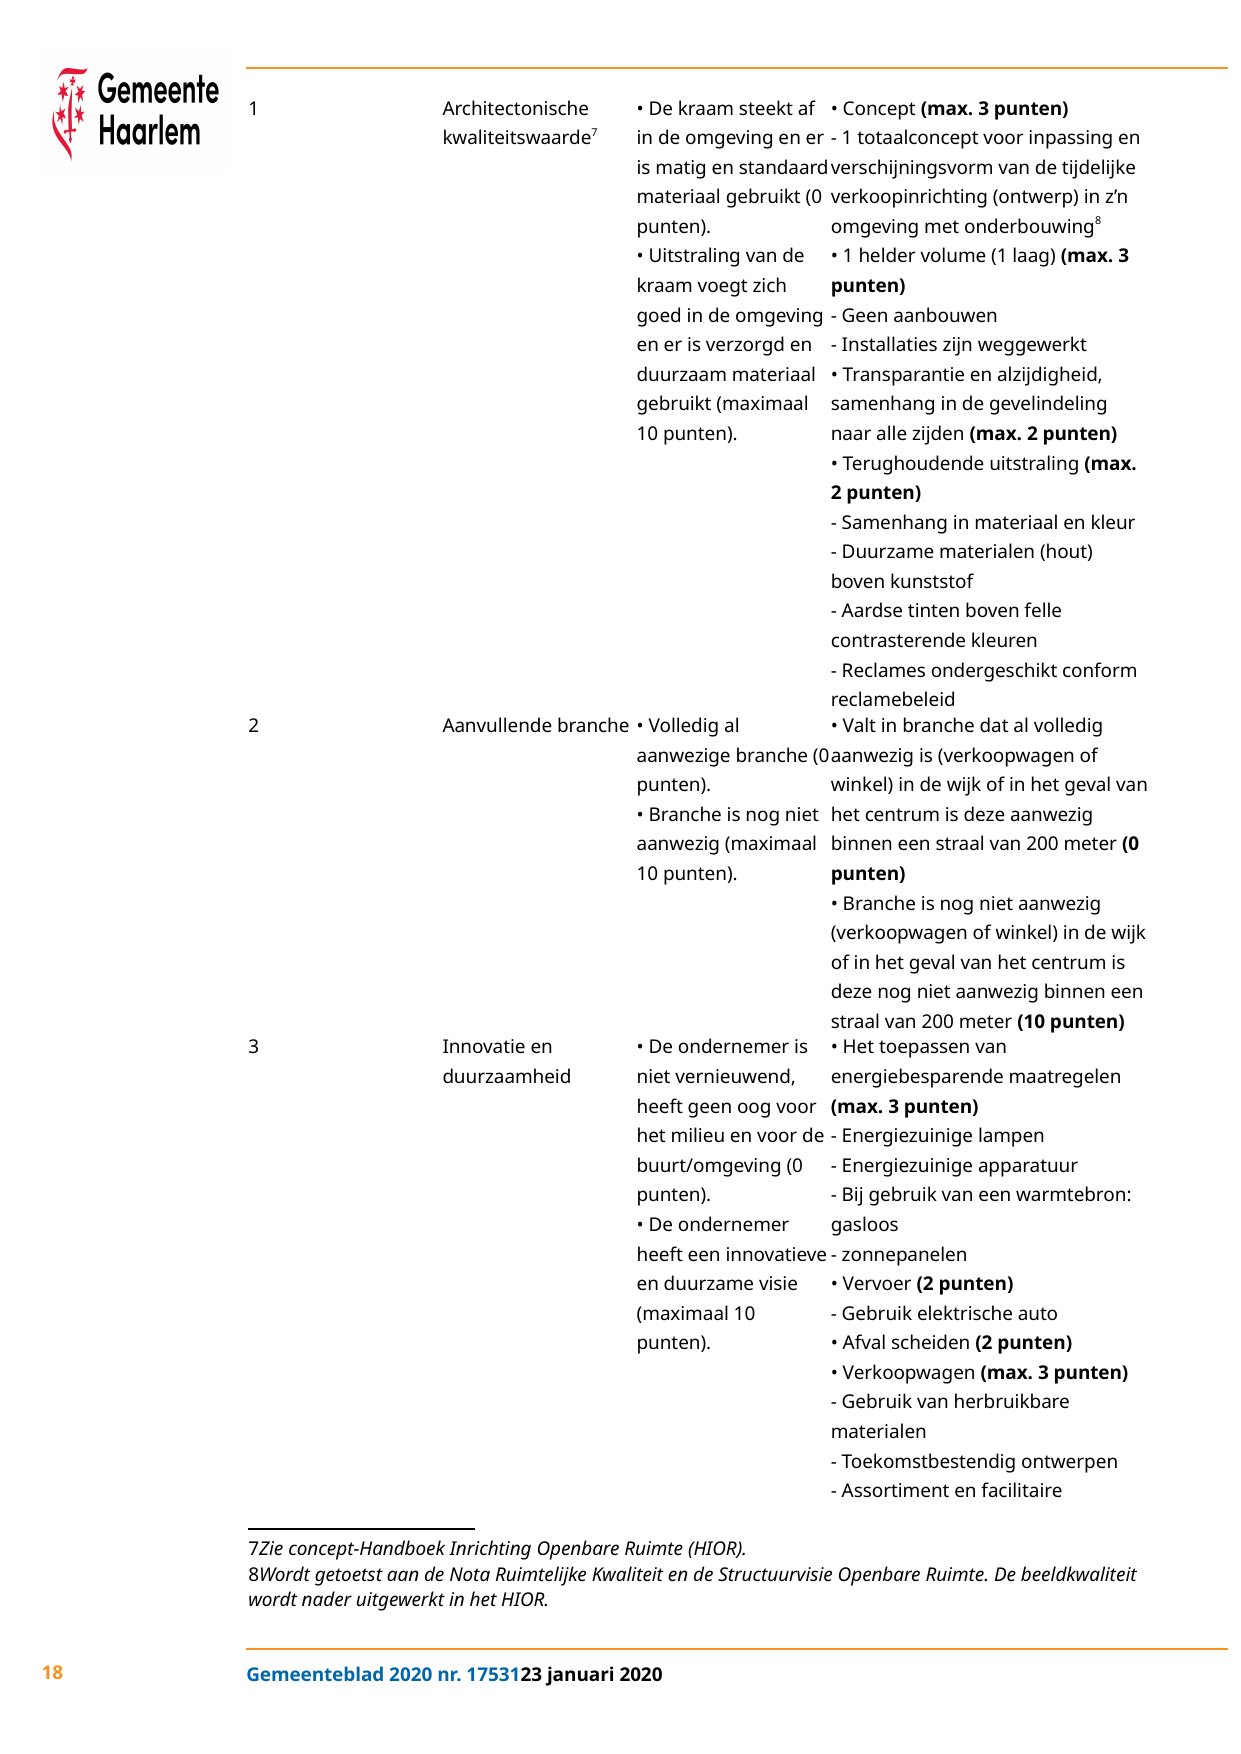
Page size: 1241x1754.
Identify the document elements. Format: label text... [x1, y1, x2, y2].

table_cell 3 [248, 1034, 442, 1503]
table_cell Aanvullende branche [442, 712, 636, 1034]
table_cell • Het toepassen van energiebesparende maatregelen (max. 3 punten) - Energiezuinige lampen - Energiezuinige apparatuur - Bij gebruik van een warmtebron: gasloos - zonnepanelen • Vervoer (2 punten) - Gebruik elektrische auto • Afval scheiden (2 punten) • Verkoopwagen (max. 3 punten) - Gebruik van herbruikbare materialen - Toekomstbestendig ontwerpen - Assortiment en facilitaire [831, 1034, 1152, 1503]
table_cell • Concept (max. 3 punten) - 1 totaalconcept voor inpassing en verschijningsvorm van de tijdelijke verkoopinrichting (ontwerp) in z’n omgeving met onderbouwing • 1 helder volume (1 laag) (max. 3 punten) - Geen aanbouwen - Installaties zijn weggewerkt • Transparantie en alzijdigheid, samenhang in de gevelindeling naar alle zijden (max. 2 punten) • Terughoudende uitstraling (max. 2 punten) - Samenhang in materiaal en kleur - Duurzame materialen (hout) boven kunststof - Aardse tinten boven felle contrasterende kleuren - Reclames ondergeschikt conform reclamebeleid [831, 95, 1152, 712]
table_cell Innovatie en duurzaamheid [442, 1034, 636, 1503]
picture [41, 47, 231, 172]
table_cell • Valt in branche dat al volledig aanwezig is (verkoopwagen of winkel) in de wijk of in het geval van het centrum is deze aanwezig binnen een straal van 200 meter (0 punten) • Branche is nog niet aanwezig (verkoopwagen of winkel) in de wijk of in het geval van het centrum is deze nog niet aanwezig binnen een straal van 200 meter (10 punten) [831, 712, 1152, 1034]
table_cell • Volledig al aanwezige branche (0 punten). • Branche is nog niet aanwezig (maximaal 10 punten). [636, 712, 831, 1034]
table_cell Architectonische kwaliteitswaarde [442, 95, 636, 712]
table_cell • De ondernemer is niet vernieuwend, heeft geen oog voor het milieu en voor de buurt/omgeving (0 punten). • De ondernemer heeft een innovatieve en duurzame visie (maximaal 10 punten). [636, 1034, 831, 1503]
table_cell • De kraam steekt af in de omgeving en er is matig en standaard materiaal gebruikt (0 punten). • Uitstraling van de kraam voegt zich goed in de omgeving en er is verzorgd en duurzaam materiaal gebruikt (maximaal 10 punten). [636, 95, 831, 712]
table_cell 1 [248, 95, 442, 712]
table_cell 2 [248, 712, 442, 1034]
